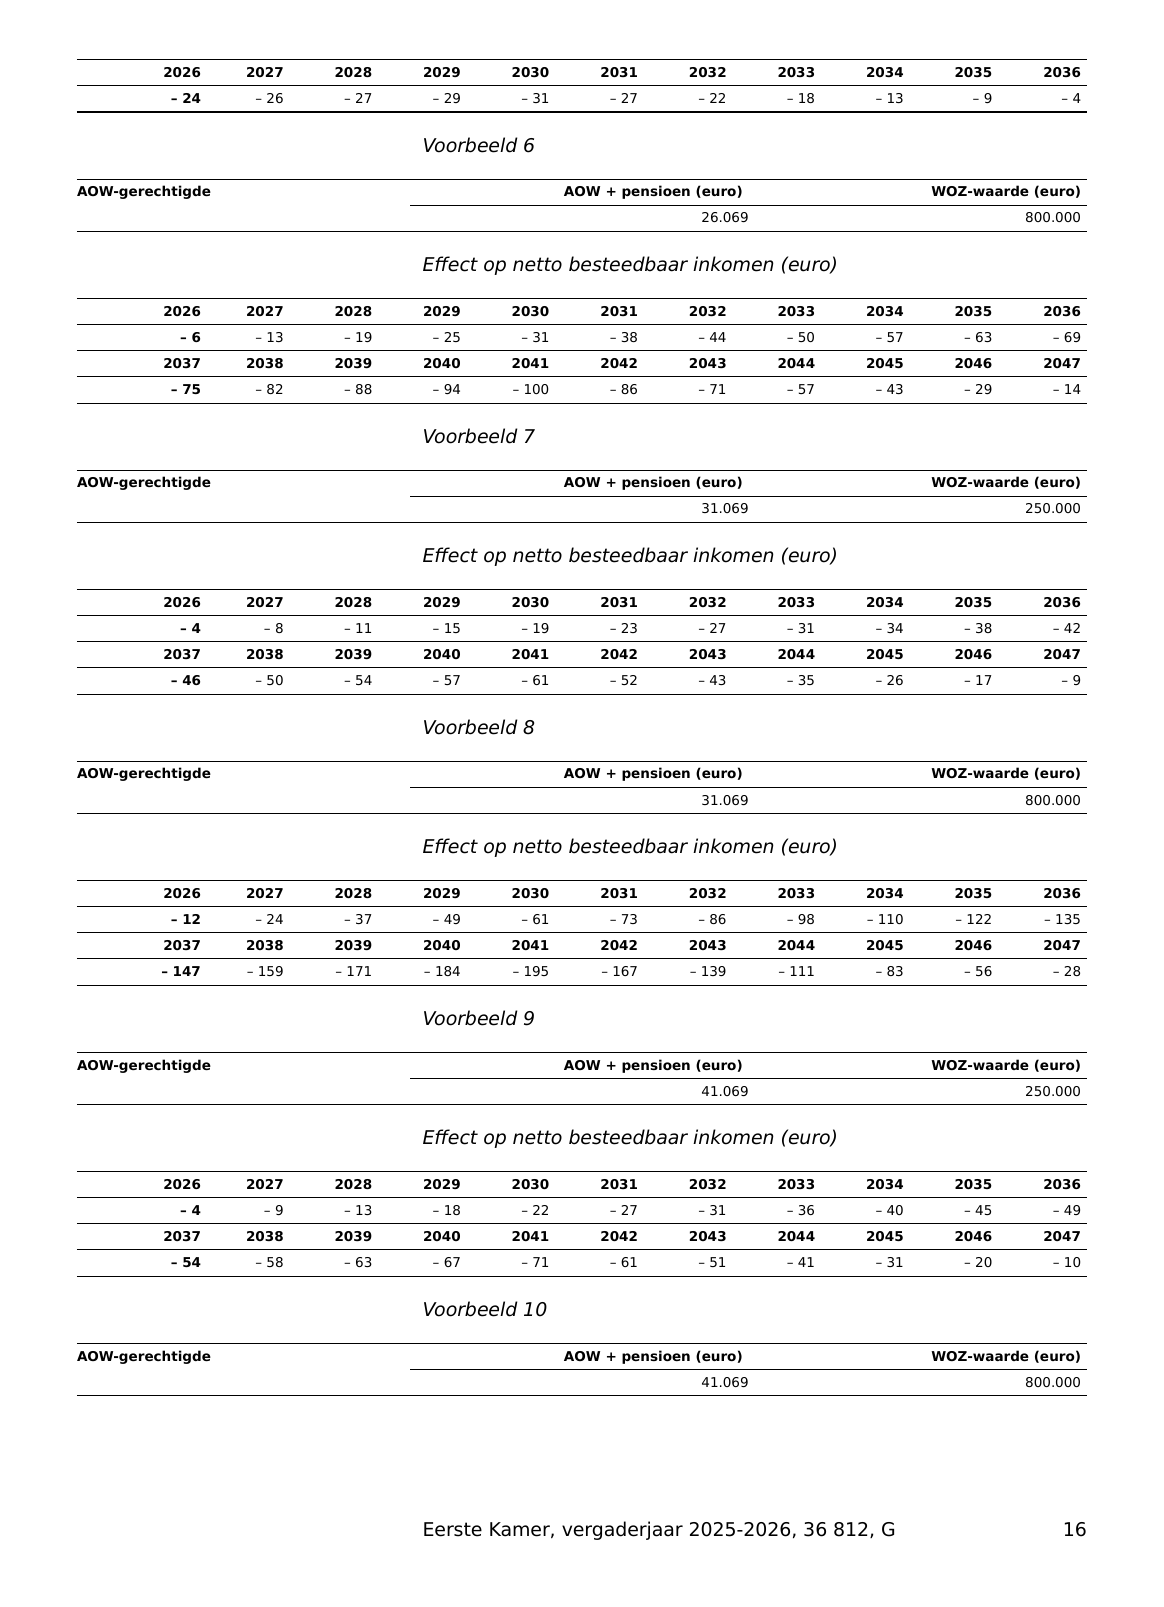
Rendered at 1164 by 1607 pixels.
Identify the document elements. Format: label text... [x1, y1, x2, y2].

table_cell – 29 [378, 86, 466, 111]
table_cell – 23 [555, 616, 644, 641]
table_cell – 61 [466, 907, 555, 932]
table_header 2035 [909, 881, 998, 906]
subtitle Voorbeeld 9 [422, 1008, 1087, 1030]
table_cell – 4 [998, 86, 1087, 111]
table_header 2030 [466, 881, 555, 906]
table_cell – 44 [644, 325, 732, 350]
table_cell – 38 [909, 616, 998, 641]
table_header 2035 [909, 590, 998, 615]
subtitle Effect op netto besteedbaar inkomen (euro) [422, 836, 1087, 858]
table_cell – 83 [821, 959, 909, 984]
table_cell 2047 [998, 642, 1087, 667]
table_cell – 69 [998, 325, 1087, 350]
table_cell – 82 [201, 377, 289, 402]
table_cell 2043 [644, 1224, 732, 1249]
table_cell 2040 [378, 933, 466, 958]
table_cell – 147 [77, 959, 201, 984]
table_cell – 19 [466, 616, 555, 641]
table_cell – 13 [289, 1198, 378, 1223]
table_cell 2037 [77, 351, 201, 376]
table_cell – 86 [555, 377, 644, 402]
table_header 2028 [289, 1172, 378, 1197]
table_cell – 58 [201, 1250, 289, 1276]
table_cell – 54 [77, 1250, 201, 1276]
table_cell – 27 [289, 86, 378, 111]
table_header 2027 [201, 881, 289, 906]
table_header 2033 [732, 590, 821, 615]
table_header 2036 [998, 881, 1087, 906]
table_header 2031 [555, 881, 644, 906]
table_header WOZ-waarde (euro) [749, 471, 1087, 496]
table_cell – 29 [909, 377, 998, 402]
table_header 2036 [998, 60, 1087, 85]
table_header 2034 [821, 299, 909, 324]
table_cell 2044 [732, 351, 821, 376]
table_header 2033 [732, 299, 821, 324]
table_cell – 110 [821, 907, 909, 932]
table_header 2029 [378, 1172, 466, 1197]
table_cell 2042 [555, 933, 644, 958]
table_cell – 9 [201, 1198, 289, 1223]
table_cell – 135 [998, 907, 1087, 932]
table_cell 2044 [732, 642, 821, 667]
table_cell – 9 [909, 86, 998, 111]
table_cell – 27 [644, 616, 732, 641]
table_header 2035 [909, 1172, 998, 1197]
table_cell 41.069 [410, 1079, 748, 1104]
table_cell 2045 [821, 642, 909, 667]
table_header 2032 [644, 60, 732, 85]
table_cell – 27 [555, 1198, 644, 1223]
table_cell – 184 [378, 959, 466, 984]
table_cell – 71 [466, 1250, 555, 1276]
table_cell – 13 [201, 325, 289, 350]
table_cell – 52 [555, 668, 644, 693]
table_cell – 31 [732, 616, 821, 641]
table_cell 2045 [821, 933, 909, 958]
table_header 2031 [555, 590, 644, 615]
table_cell – 139 [644, 959, 732, 984]
table_cell – 11 [289, 616, 378, 641]
table_cell – 10 [998, 1250, 1087, 1276]
table_header 2029 [378, 881, 466, 906]
table_header 2026 [77, 299, 201, 324]
table_header WOZ-waarde (euro) [749, 180, 1087, 204]
subtitle Voorbeeld 6 [422, 134, 1087, 157]
table_cell 2038 [201, 642, 289, 667]
table_header 2027 [201, 60, 289, 85]
table_cell – 4 [77, 616, 201, 641]
table_cell – 18 [378, 1198, 466, 1223]
table_header WOZ-waarde (euro) [749, 1344, 1087, 1369]
table_header 2028 [289, 881, 378, 906]
table_header 2033 [732, 881, 821, 906]
table_cell – 94 [378, 377, 466, 402]
subtitle Effect op netto besteedbaar inkomen (euro) [422, 254, 1087, 276]
table_cell 31.069 [410, 788, 748, 813]
table_cell – 25 [378, 325, 466, 350]
table_header 2030 [466, 1172, 555, 1197]
table_cell – 18 [732, 86, 821, 111]
table_header WOZ-waarde (euro) [749, 762, 1087, 787]
table_cell 2041 [466, 1224, 555, 1249]
table_header 2036 [998, 1172, 1087, 1197]
table_header 2028 [289, 590, 378, 615]
table_header 2027 [201, 299, 289, 324]
table_cell – 15 [378, 616, 466, 641]
table_cell – 67 [378, 1250, 466, 1276]
table_cell 2039 [289, 351, 378, 376]
table_header 2035 [909, 299, 998, 324]
table_cell 800.000 [749, 206, 1087, 231]
table_cell – 57 [732, 377, 821, 402]
table_cell – 26 [821, 668, 909, 693]
table_header 2032 [644, 299, 732, 324]
table_cell 2046 [909, 1224, 998, 1249]
table_cell – 35 [732, 668, 821, 693]
table_header 2029 [378, 299, 466, 324]
table_header 2031 [555, 60, 644, 85]
table_cell 2045 [821, 351, 909, 376]
table_cell – 122 [909, 907, 998, 932]
table_header 2036 [998, 299, 1087, 324]
table_cell 800.000 [749, 788, 1087, 813]
table_cell – 8 [201, 616, 289, 641]
table_cell – 27 [555, 86, 644, 111]
table_cell 2039 [289, 933, 378, 958]
table_header 2032 [644, 590, 732, 615]
subtitle Effect op netto besteedbaar inkomen (euro) [422, 545, 1087, 567]
table_cell – 57 [821, 325, 909, 350]
subtitle Effect op netto besteedbaar inkomen (euro) [422, 1127, 1087, 1149]
table_header 2033 [732, 60, 821, 85]
table_header 2030 [466, 60, 555, 85]
table_cell – 45 [909, 1198, 998, 1223]
table_cell – 37 [289, 907, 378, 932]
table_header 2031 [555, 1172, 644, 1197]
table_cell 2042 [555, 1224, 644, 1249]
table_cell – 42 [998, 616, 1087, 641]
table_cell 2046 [909, 351, 998, 376]
table_header 2030 [466, 299, 555, 324]
table_cell 2040 [378, 1224, 466, 1249]
subtitle Voorbeeld 10 [422, 1299, 1087, 1321]
table_header 2031 [555, 299, 644, 324]
table_header 2028 [289, 299, 378, 324]
table_cell – 31 [466, 325, 555, 350]
table_cell – 75 [77, 377, 201, 402]
table_cell – 159 [201, 959, 289, 984]
table_cell 2037 [77, 1224, 201, 1249]
table_header AOW + pensioen (euro) [410, 180, 748, 204]
table_cell – 98 [732, 907, 821, 932]
table_cell 2040 [378, 351, 466, 376]
table_header 2029 [378, 590, 466, 615]
table_cell – 49 [378, 907, 466, 932]
table_header 2026 [77, 60, 201, 85]
table_cell – 50 [732, 325, 821, 350]
table_cell 250.000 [749, 1079, 1087, 1104]
table_cell 2038 [201, 933, 289, 958]
table_cell – 51 [644, 1250, 732, 1276]
table_header 2026 [77, 590, 201, 615]
table_cell – 36 [732, 1198, 821, 1223]
table_cell – 61 [555, 1250, 644, 1276]
table_cell – 19 [289, 325, 378, 350]
table_cell – 71 [644, 377, 732, 402]
table_cell 2041 [466, 642, 555, 667]
table_header 2035 [909, 60, 998, 85]
table_cell 2037 [77, 642, 201, 667]
table_header AOW-gerechtigde [77, 471, 410, 522]
table_cell – 22 [466, 1198, 555, 1223]
table_header 2034 [821, 1172, 909, 1197]
table_header AOW + pensioen (euro) [410, 762, 748, 787]
table_cell – 61 [466, 668, 555, 693]
table_cell 2041 [466, 933, 555, 958]
table_cell 2040 [378, 642, 466, 667]
table_header 2027 [201, 1172, 289, 1197]
table_cell 2041 [466, 351, 555, 376]
table_cell 31.069 [410, 497, 748, 522]
table_cell 2043 [644, 642, 732, 667]
table_cell – 88 [289, 377, 378, 402]
table_cell – 50 [201, 668, 289, 693]
table_header 2030 [466, 590, 555, 615]
table_cell 2038 [201, 1224, 289, 1249]
table_cell – 4 [77, 1198, 201, 1223]
table_cell 2046 [909, 642, 998, 667]
table_cell – 24 [77, 86, 201, 111]
table_header 2033 [732, 1172, 821, 1197]
table_cell 2043 [644, 933, 732, 958]
table_cell – 41 [732, 1250, 821, 1276]
table_header AOW-gerechtigde [77, 1053, 410, 1104]
table_cell – 31 [466, 86, 555, 111]
table_cell – 195 [466, 959, 555, 984]
table_cell – 63 [289, 1250, 378, 1276]
table_cell – 86 [644, 907, 732, 932]
table_cell 2039 [289, 642, 378, 667]
table_header 2034 [821, 60, 909, 85]
table_cell – 63 [909, 325, 998, 350]
table_header AOW-gerechtigde [77, 180, 410, 231]
table_cell – 12 [77, 907, 201, 932]
table_cell – 73 [555, 907, 644, 932]
table_cell – 43 [821, 377, 909, 402]
table_header AOW-gerechtigde [77, 1344, 410, 1395]
subtitle Voorbeeld 8 [422, 717, 1087, 739]
table_header AOW + pensioen (euro) [410, 1053, 748, 1078]
table_cell – 34 [821, 616, 909, 641]
table_cell – 31 [821, 1250, 909, 1276]
table_cell 2046 [909, 933, 998, 958]
table_cell – 56 [909, 959, 998, 984]
table_cell 2045 [821, 1224, 909, 1249]
table_header AOW-gerechtigde [77, 762, 410, 813]
table_header 2032 [644, 1172, 732, 1197]
table_cell – 22 [644, 86, 732, 111]
table_cell 2044 [732, 933, 821, 958]
subtitle Voorbeeld 7 [422, 426, 1087, 448]
table_cell 2047 [998, 933, 1087, 958]
table_cell 2037 [77, 933, 201, 958]
table_cell – 100 [466, 377, 555, 402]
table_cell – 171 [289, 959, 378, 984]
table_cell – 13 [821, 86, 909, 111]
table_cell – 49 [998, 1198, 1087, 1223]
table_cell 2047 [998, 1224, 1087, 1249]
table_cell 2038 [201, 351, 289, 376]
table_cell – 28 [998, 959, 1087, 984]
table_header 2034 [821, 881, 909, 906]
table_cell – 46 [77, 668, 201, 693]
table_cell – 17 [909, 668, 998, 693]
table_header 2036 [998, 590, 1087, 615]
table_cell – 14 [998, 377, 1087, 402]
table_header WOZ-waarde (euro) [749, 1053, 1087, 1078]
table_cell – 31 [644, 1198, 732, 1223]
table_cell – 24 [201, 907, 289, 932]
table_header AOW + pensioen (euro) [410, 471, 748, 496]
table_cell 26.069 [410, 206, 748, 231]
table_header 2026 [77, 881, 201, 906]
table_cell – 20 [909, 1250, 998, 1276]
table_cell 2047 [998, 351, 1087, 376]
table_cell 41.069 [410, 1370, 748, 1395]
table_cell 250.000 [749, 497, 1087, 522]
table_cell – 111 [732, 959, 821, 984]
table_header AOW + pensioen (euro) [410, 1344, 748, 1369]
table_cell 2039 [289, 1224, 378, 1249]
table_cell 800.000 [749, 1370, 1087, 1395]
table_cell – 26 [201, 86, 289, 111]
table_header 2029 [378, 60, 466, 85]
table_cell – 9 [998, 668, 1087, 693]
table_cell – 6 [77, 325, 201, 350]
table_cell – 167 [555, 959, 644, 984]
table_cell – 40 [821, 1198, 909, 1223]
table_cell – 57 [378, 668, 466, 693]
table_cell – 54 [289, 668, 378, 693]
table_cell – 43 [644, 668, 732, 693]
table_cell 2042 [555, 642, 644, 667]
table_header 2032 [644, 881, 732, 906]
table_cell 2042 [555, 351, 644, 376]
table_header 2027 [201, 590, 289, 615]
table_cell 2044 [732, 1224, 821, 1249]
table_header 2028 [289, 60, 378, 85]
table_cell 2043 [644, 351, 732, 376]
table_header 2034 [821, 590, 909, 615]
table_header 2026 [77, 1172, 201, 1197]
table_cell – 38 [555, 325, 644, 350]
